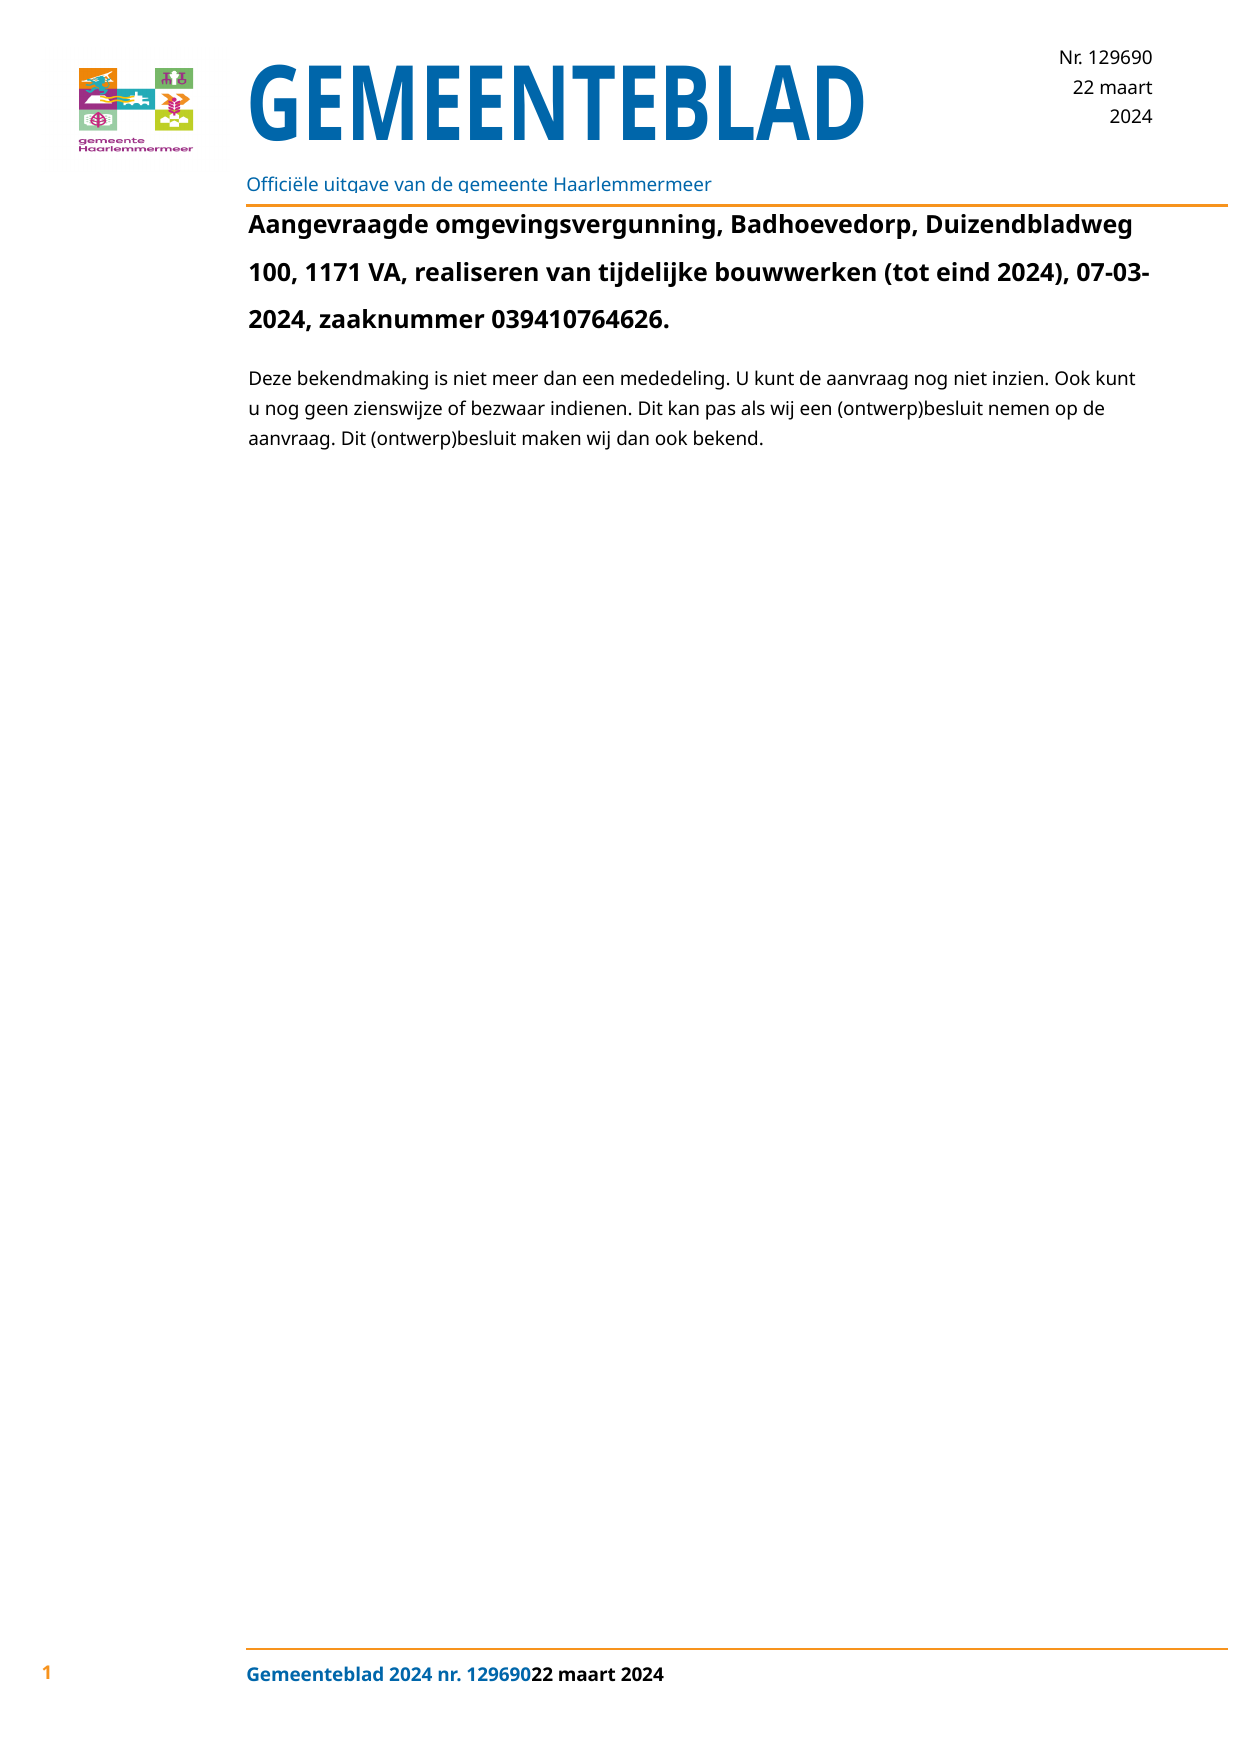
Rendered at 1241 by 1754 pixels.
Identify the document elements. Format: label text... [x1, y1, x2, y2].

picture [41, 47, 231, 172]
text Aangevraagde omgevingsvergunning, Badhoevedorp, Duizendbladweg 100, 1171 VA, realiseren van tijdelijke bouwwerken (tot eind 2024), 07-03-2024, zaaknummer 039410764626. [248, 207, 1152, 336]
text Deze bekendmaking is niet meer dan een mededeling. U kunt de aanvraag nog niet inzien. Ook kunt u nog geen zienswijze of bezwaar indienen. Dit kan pas als wij een (ontwerp)besluit nemen op de aanvraag. Dit (ontwerp)besluit maken wij dan ook bekend. [248, 366, 1152, 450]
